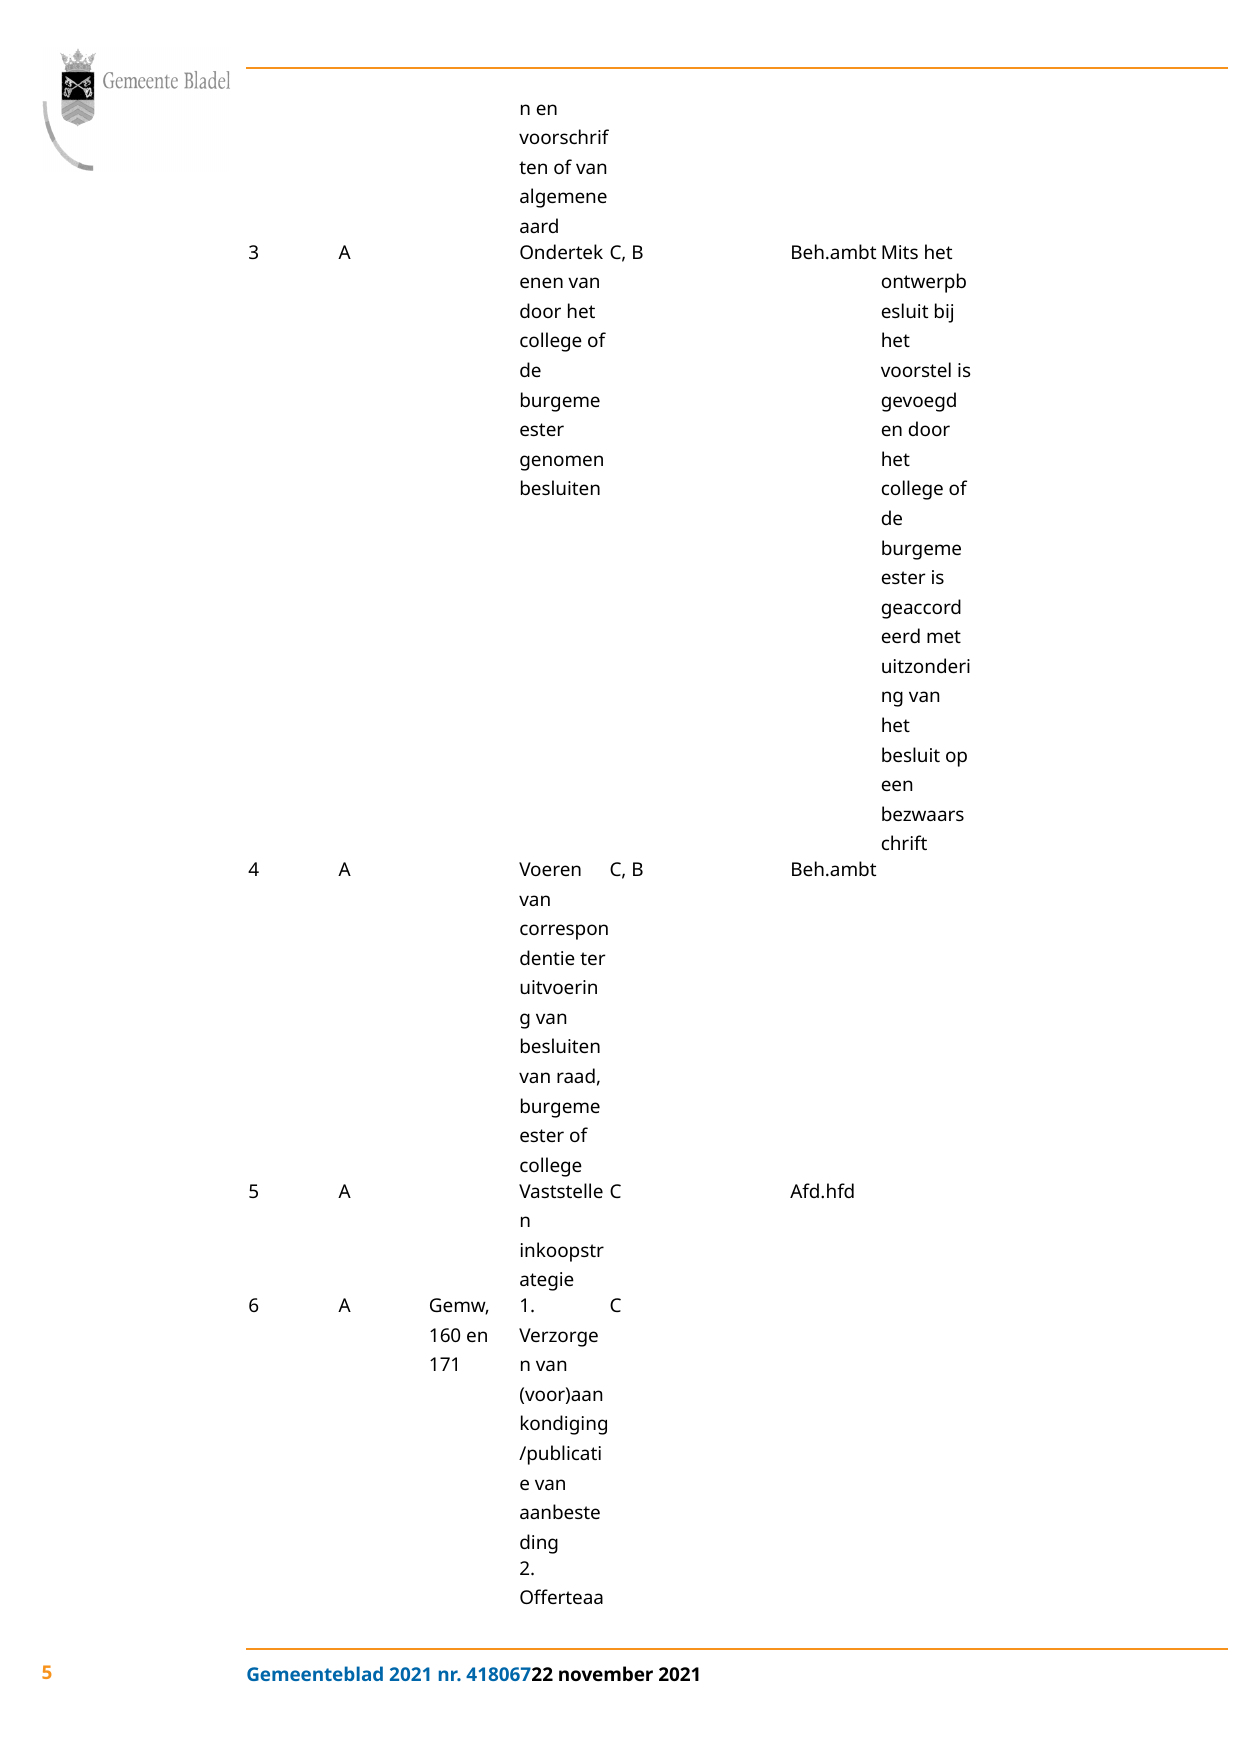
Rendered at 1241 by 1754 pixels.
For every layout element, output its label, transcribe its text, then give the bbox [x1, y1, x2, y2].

table_cell [971, 1292, 1061, 1555]
table_cell 3 [248, 239, 338, 856]
table_cell C [609, 1178, 700, 1292]
table_cell [1061, 1292, 1152, 1555]
table_cell 1. Verzorgen van (voor)aankondiging/publicatie van aanbesteding [519, 1292, 609, 1555]
table_cell [881, 1178, 971, 1292]
table_cell [1061, 95, 1152, 239]
table_cell 6 [248, 1292, 338, 1610]
table_cell Gemw, 160 en 171 [429, 1292, 519, 1610]
table_cell [971, 1204, 1061, 1292]
table_cell [971, 239, 1061, 856]
table_cell [429, 856, 519, 1178]
table_cell [1061, 1178, 1152, 1203]
table_cell [881, 856, 971, 1178]
table_cell [971, 856, 1061, 1178]
table_cell [429, 1178, 519, 1292]
table_cell [429, 239, 519, 856]
table_cell [700, 856, 790, 1178]
table_cell Mits het ontwerpbesluit bij het voorstel is gevoegd en door het college of de burgemeester is geaccordeerd met uitzondering van het besluit op een bezwaarschrift [881, 239, 971, 856]
table_cell Vaststellen inkoopstrategie [519, 1178, 609, 1292]
table_cell [790, 1292, 881, 1555]
table_cell [700, 1292, 790, 1610]
table_cell [700, 95, 790, 239]
table_cell A [338, 1292, 429, 1610]
table_cell [790, 1555, 881, 1610]
table_cell A [338, 1178, 429, 1292]
table_cell [971, 1555, 1061, 1610]
table_cell [338, 95, 429, 239]
table_cell Beh.ambt [790, 856, 881, 1178]
table_cell [1061, 239, 1152, 856]
table_cell 4 [248, 856, 338, 1178]
table_cell [609, 95, 700, 239]
table_cell Ondertekenen van door het college of de burgemeester genomen besluiten [519, 239, 609, 856]
table_cell Beh.ambt [790, 239, 881, 856]
table_cell A [338, 239, 429, 856]
table_cell [790, 95, 881, 239]
table_cell C [609, 1292, 700, 1610]
table_cell [971, 95, 1061, 239]
table_cell [1061, 1555, 1152, 1610]
picture [41, 47, 231, 172]
table_cell [700, 1178, 790, 1292]
table_cell [429, 95, 519, 239]
table_cell 2. Offerteaa [519, 1555, 609, 1610]
table_cell [971, 1178, 1061, 1203]
table_cell C, B [609, 239, 700, 856]
table_cell [881, 1555, 971, 1610]
table_cell Voeren van correspondentie ter uitvoering van besluiten van raad, burgemeester of college [519, 856, 609, 1178]
table_cell [700, 239, 790, 856]
table_cell [1061, 1204, 1152, 1292]
table_cell A [338, 856, 429, 1178]
table_cell n en voorschriften of van algemene aard [519, 95, 609, 239]
table_cell Afd.hfd [790, 1178, 881, 1292]
table_cell [248, 95, 338, 239]
table_cell 5 [248, 1178, 338, 1292]
table_cell [881, 95, 971, 239]
table_cell [1061, 856, 1152, 1178]
table_cell C, B [609, 856, 700, 1178]
table_cell [881, 1292, 971, 1555]
